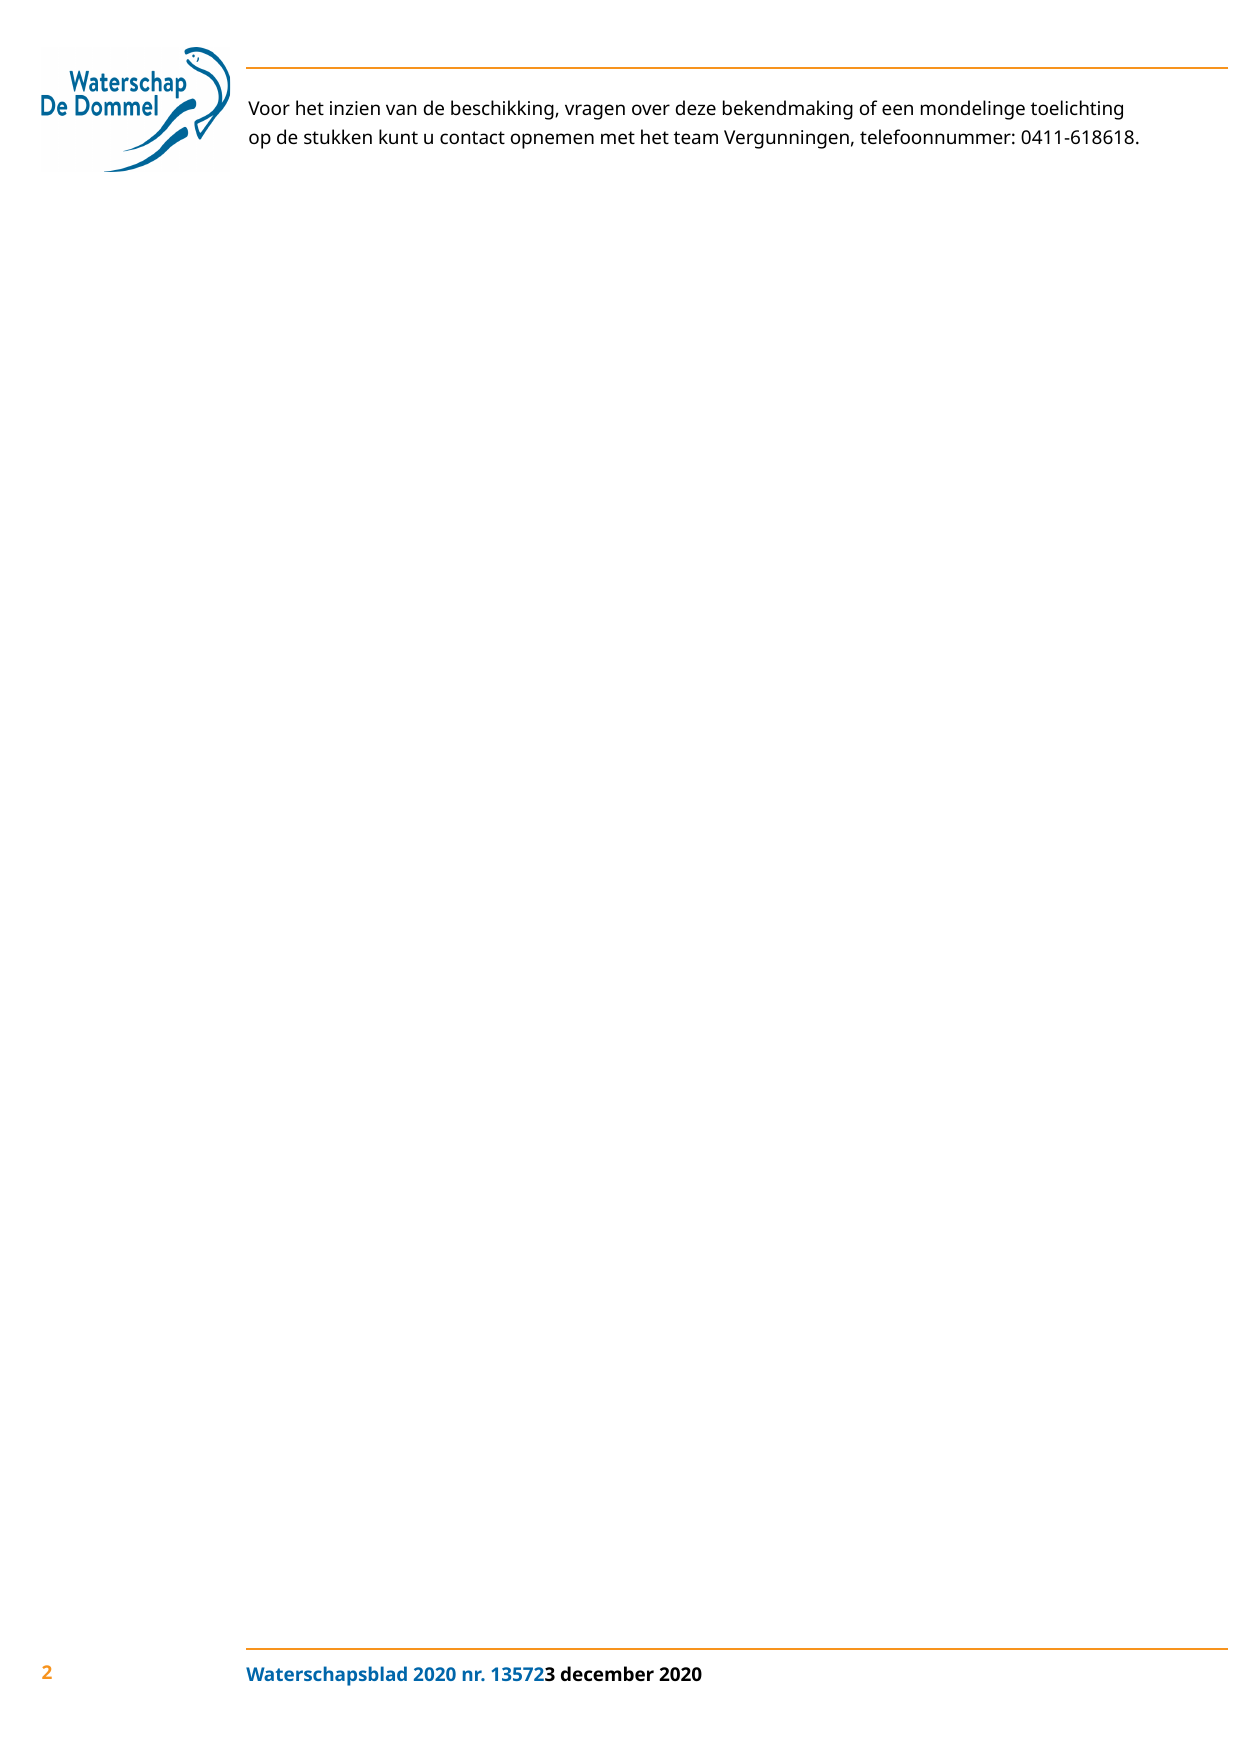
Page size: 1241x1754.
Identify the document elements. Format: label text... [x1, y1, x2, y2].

picture [45, 99, 51, 111]
picture [41, 47, 231, 172]
picture [204, 47, 231, 76]
text Voor het inzien van de beschikking, vragen over deze bekendmaking of een mondelinge toelichting op de stukken kunt u contact opnemen met het team Vergunningen, telefoonnummer: 0411-618618. [248, 95, 1152, 150]
picture [198, 118, 210, 131]
